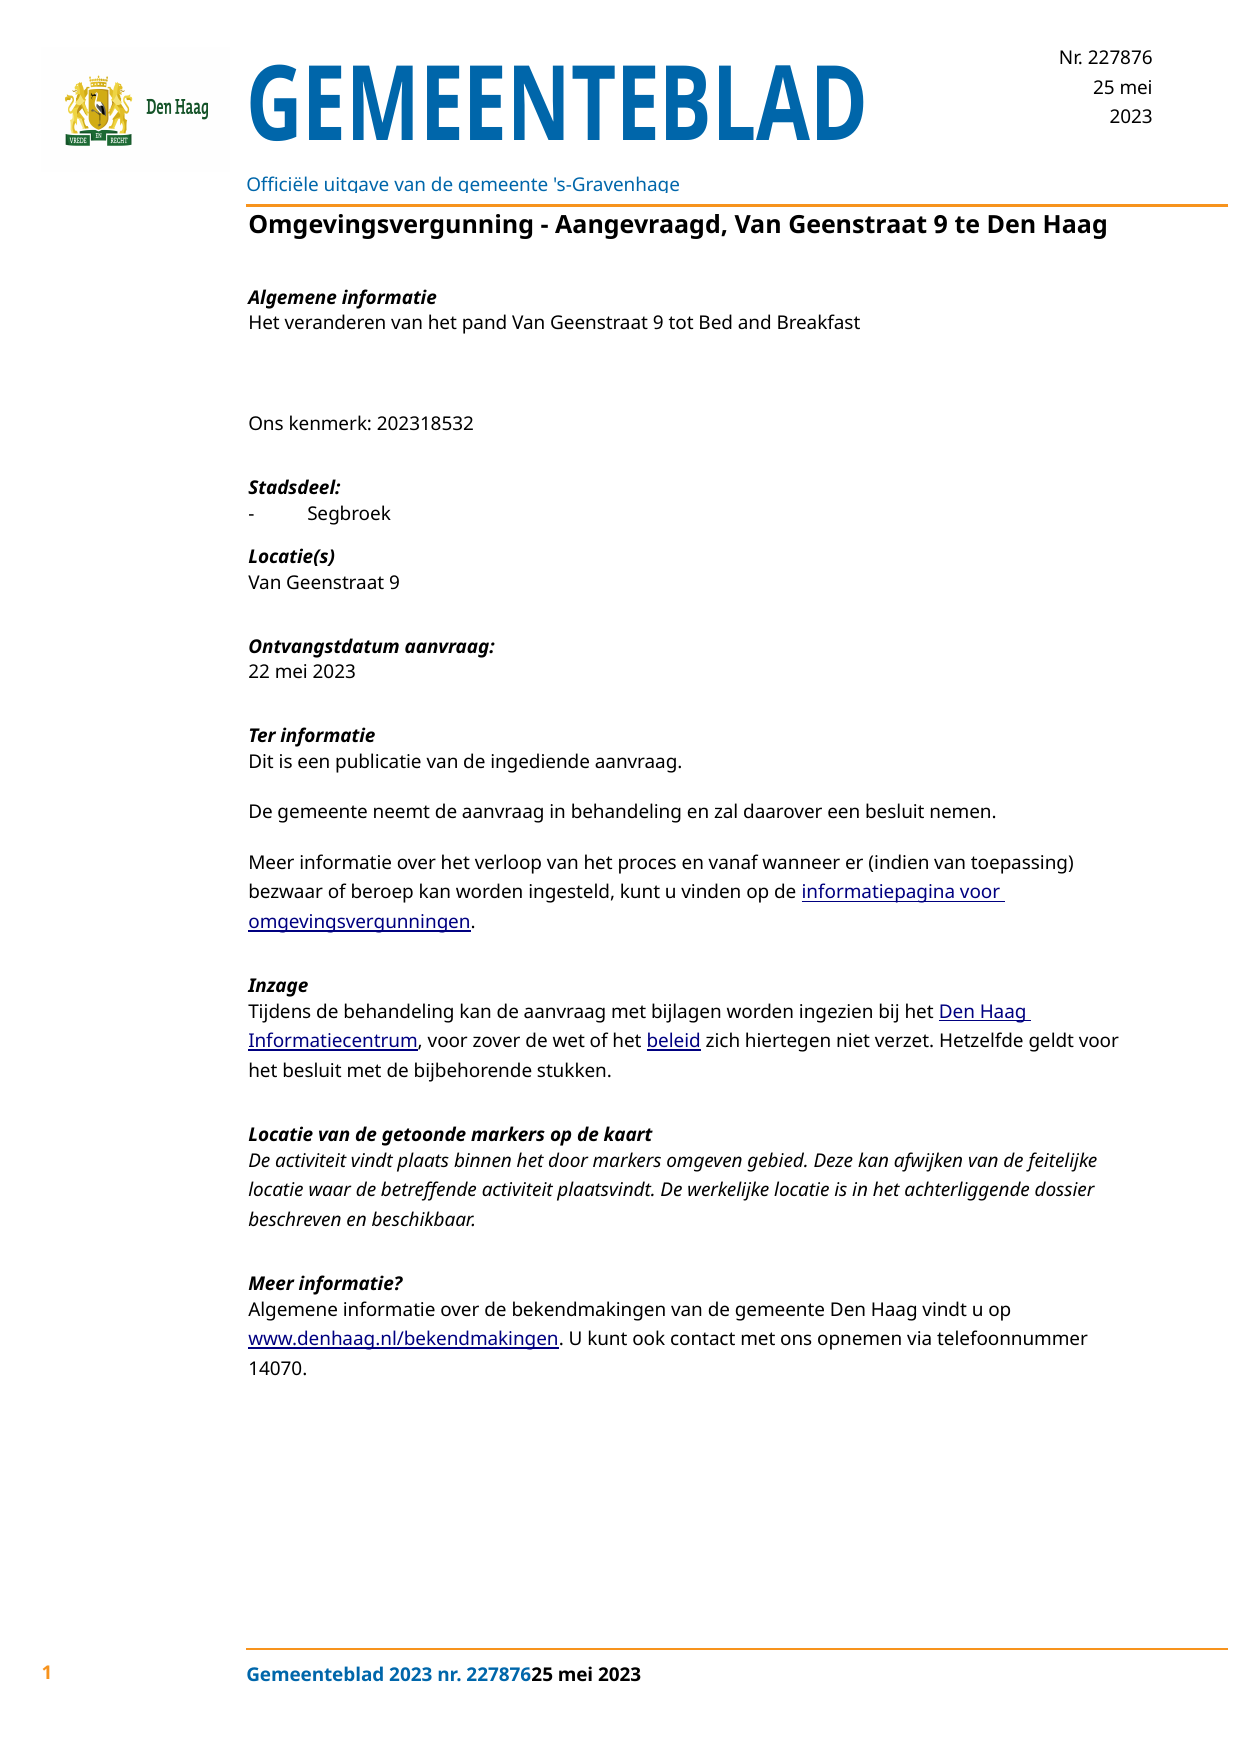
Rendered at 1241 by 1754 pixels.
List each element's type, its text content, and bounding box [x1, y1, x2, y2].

text Ontvangstdatum aanvraag: [248, 633, 1152, 659]
text Van Geenstraat 9 [248, 569, 1152, 595]
text Meer informatie? [248, 1270, 1152, 1296]
text De activiteit vindt plaats binnen het door markers omgeven gebied. Deze kan afwijken van de feitelijke locatie waar de betreffende activiteit plaatsvindt. De werkelijke locatie is in het achterliggende dossier beschreven en beschikbaar. [248, 1147, 1152, 1232]
picture [41, 47, 231, 172]
text Ter informatie [248, 723, 1152, 748]
text Algemene informatie [248, 284, 1152, 309]
text Locatie van de getoonde markers op de kaart [248, 1121, 1152, 1147]
list Segbroek [248, 500, 1152, 526]
text Omgevingsvergunning - Aangevraagd, Van Geenstraat 9 te Den Haag [248, 207, 1152, 241]
text Stadsdeel: [248, 474, 1152, 500]
text Locatie(s) [248, 543, 1152, 569]
text Dit is een publicatie van de ingediende aanvraag. [248, 748, 1152, 774]
text Tijdens de behandeling kan de aanvraag met bijlagen worden ingezien bij het Den Haag Informatiecentrum, voor zover de wet of het beleid zich hiertegen niet verzet. Hetzelfde geldt voor het besluit met de bijbehorende stukken. [248, 998, 1152, 1083]
text Ons kenmerk: 202318532 [248, 410, 1152, 436]
text 22 mei 2023 [248, 659, 1152, 684]
text De gemeente neemt de aanvraag in behandeling en zal daarover een besluit nemen. [248, 799, 1152, 824]
text Het veranderen van het pand Van Geenstraat 9 tot Bed and Breakfast [248, 309, 1152, 335]
text Meer informatie over het verloop van het proces en vanaf wanneer er (indien van toepassing) bezwaar of beroep kan worden ingesteld, kunt u vinden op de informatiepagina voor omgevingsvergunningen. [248, 849, 1152, 934]
text Algemene informatie over de bekendmakingen van de gemeente Den Haag vindt u op www.denhaag.nl/bekendmakingen. U kunt ook contact met ons opnemen via telefoonnummer 14070. [248, 1296, 1152, 1381]
text Inzage [248, 972, 1152, 998]
